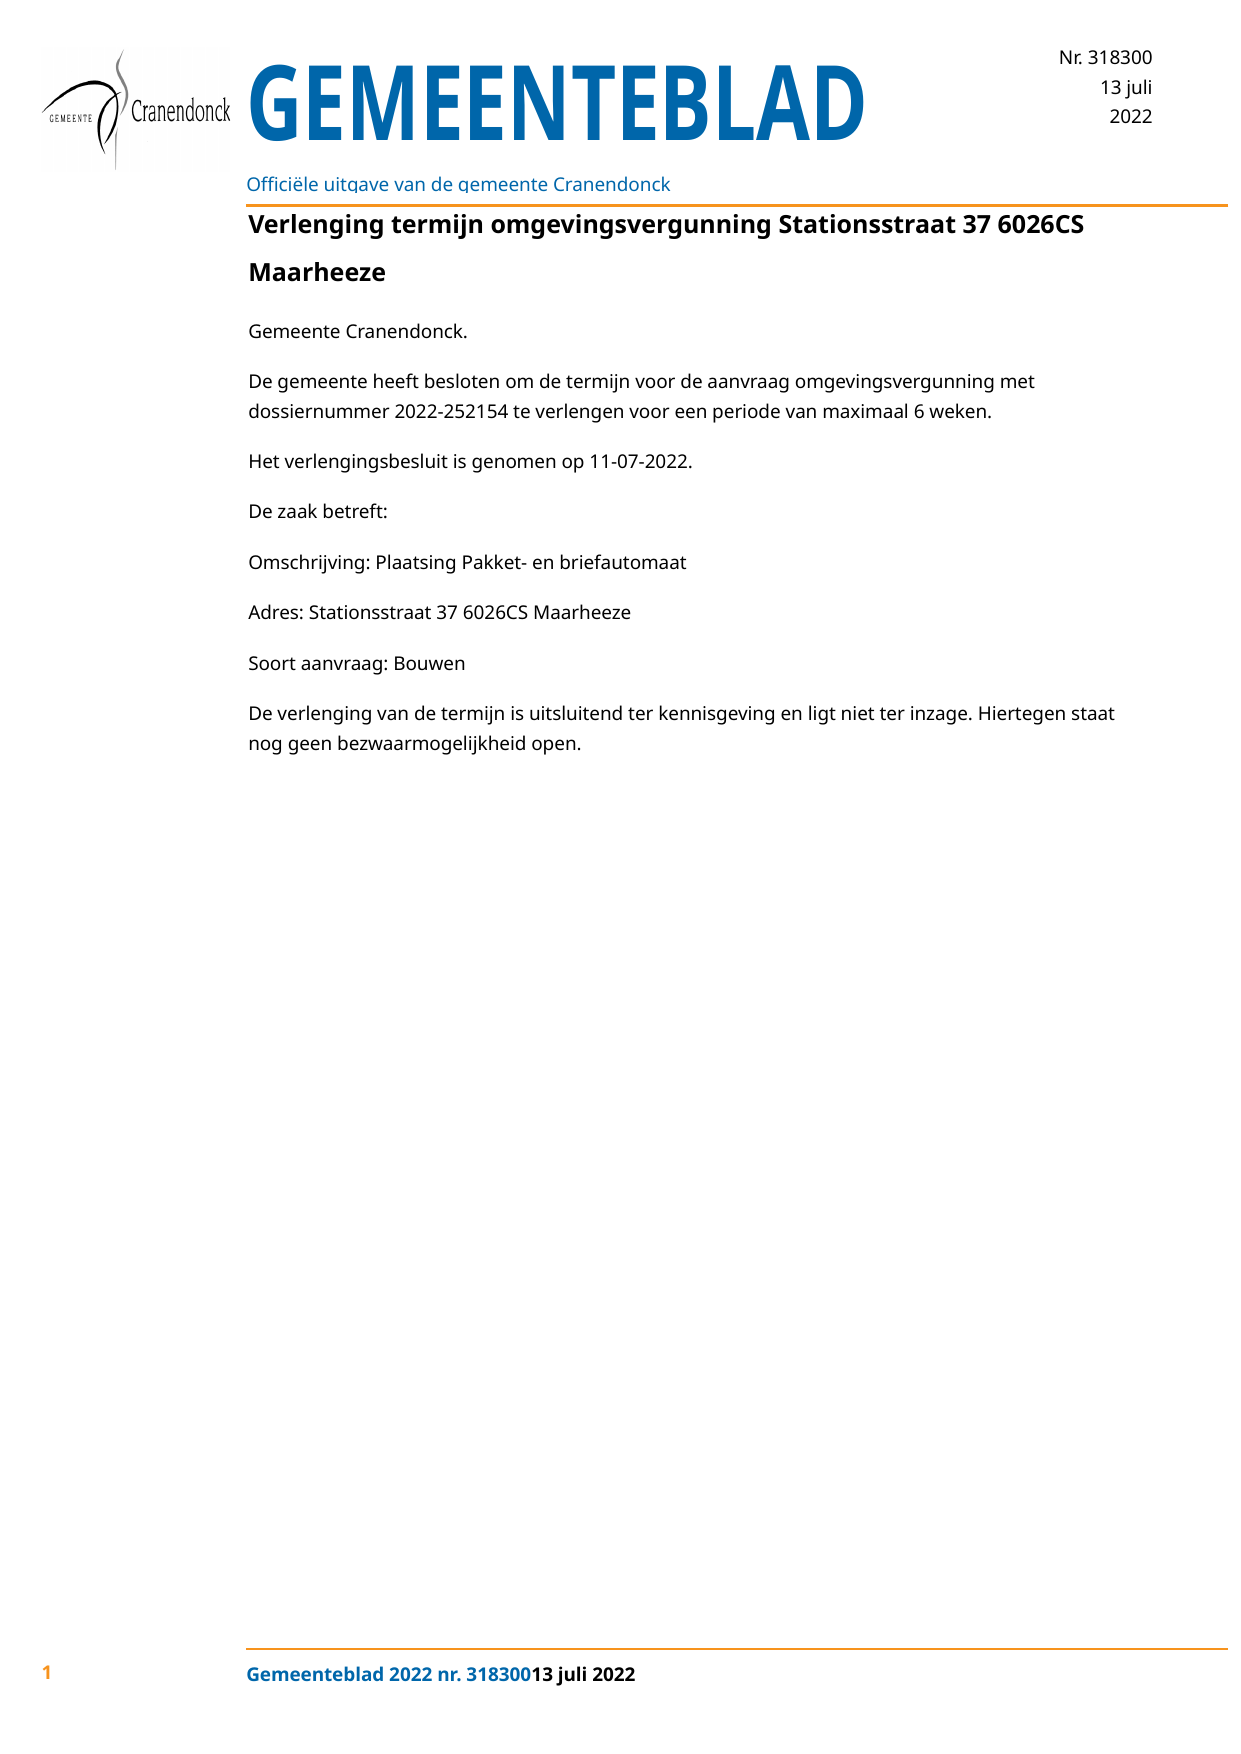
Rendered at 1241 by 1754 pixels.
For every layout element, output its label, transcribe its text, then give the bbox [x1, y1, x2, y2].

text Verlenging termijn omgevingsvergunning Stationsstraat 37 6026CS Maarheeze [248, 207, 1152, 288]
text Soort aanvraag: Bouwen [248, 650, 1152, 676]
picture [41, 47, 231, 172]
text Gemeente Cranendonck. [248, 318, 1152, 344]
text Het verlengingsbesluit is genomen op 11-07-2022. [248, 448, 1152, 474]
text Omschrijving: Plaatsing Pakket- en briefautomaat [248, 549, 1152, 575]
text De gemeente heeft besloten om de termijn voor de aanvraag omgevingsvergunning met dossiernummer 2022-252154 te verlengen voor een periode van maximaal 6 weken. [248, 368, 1152, 424]
text De zaak betreft: [248, 499, 1152, 524]
text De verlenging van de termijn is uitsluitend ter kennisgeving en ligt niet ter inzage. Hiertegen staat nog geen bezwaarmogelijkheid open. [248, 700, 1152, 756]
text Adres: Stationsstraat 37 6026CS Maarheeze [248, 599, 1152, 625]
